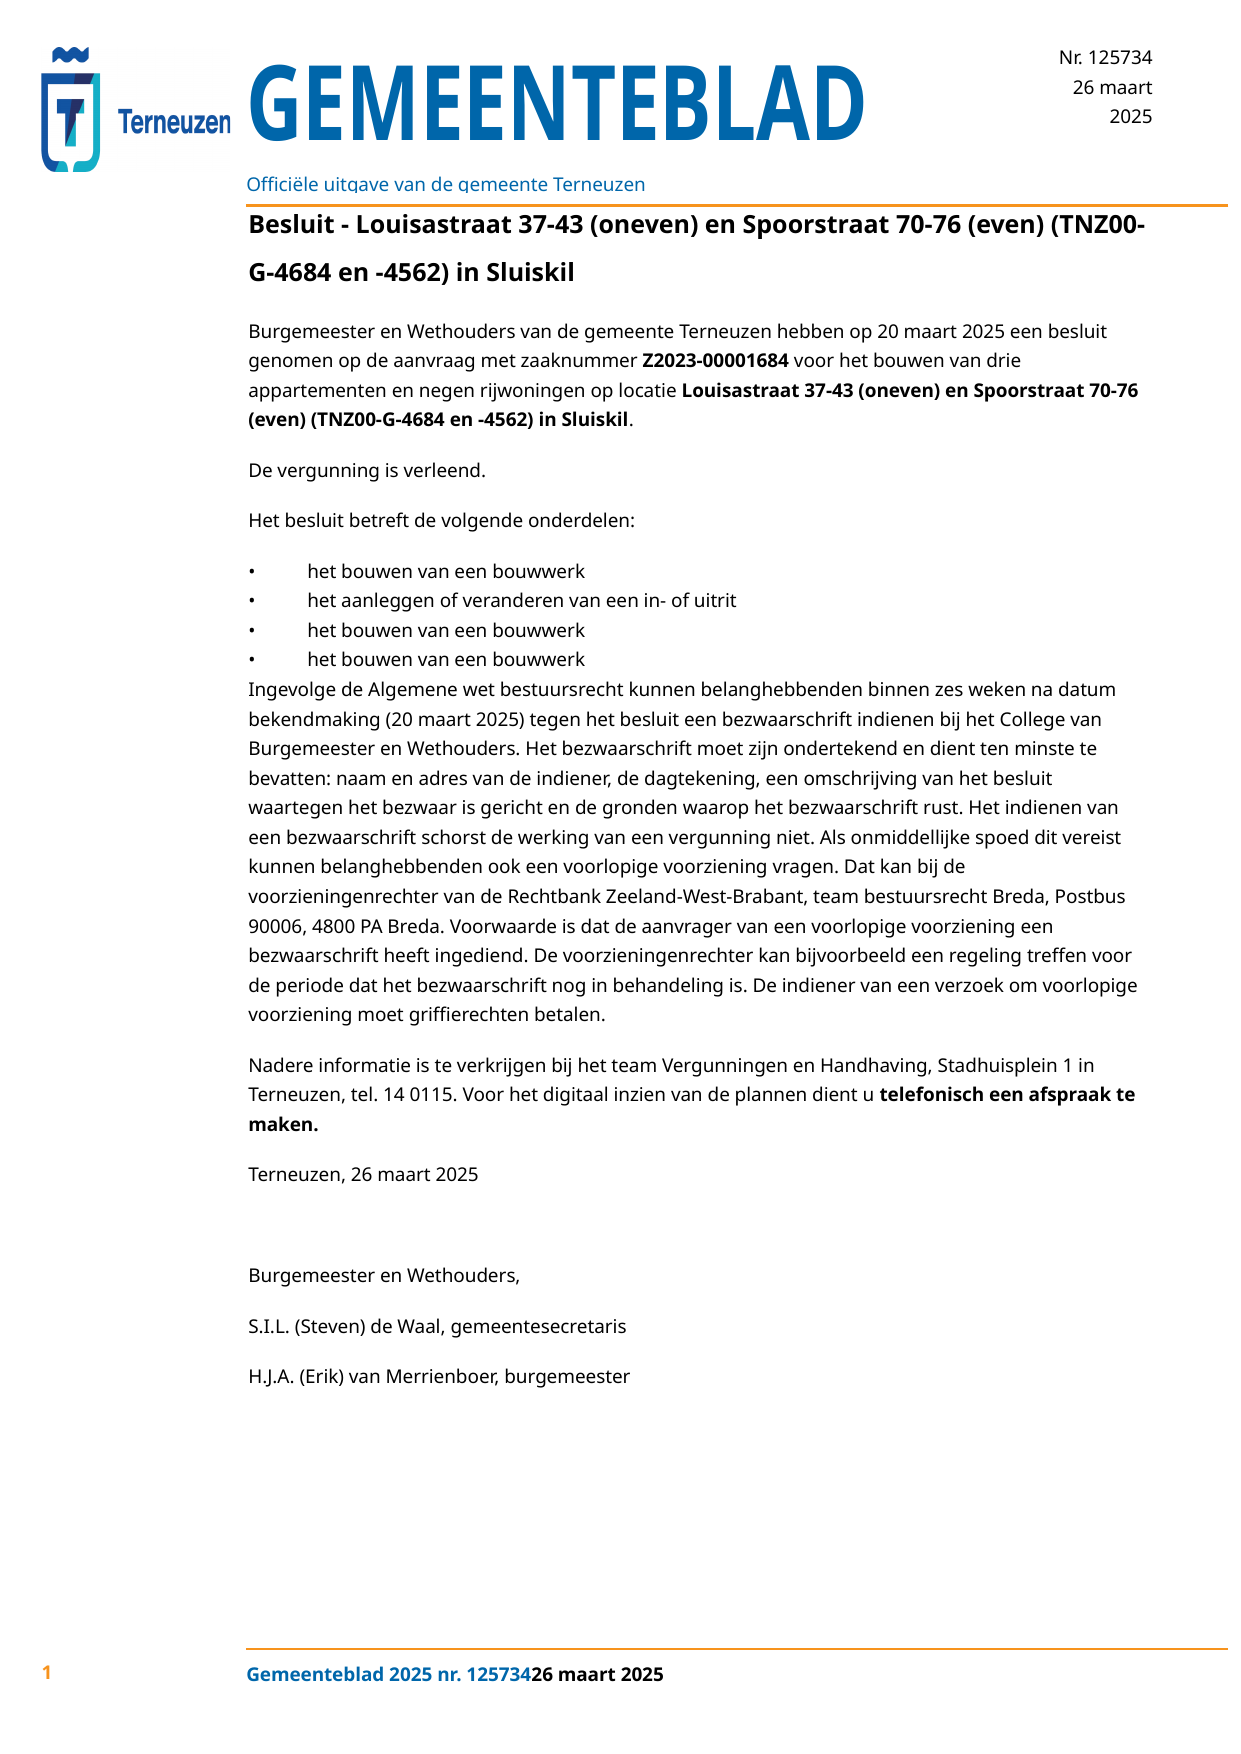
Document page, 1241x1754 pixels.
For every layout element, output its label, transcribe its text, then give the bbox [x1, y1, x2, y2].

text Nadere informatie is te verkrijgen bij het team Vergunningen en Handhaving, Stadhuisplein 1 in Terneuzen, tel. 14 0115. Voor het digitaal inzien van de plannen dient u telefonisch een afspraak te maken. [248, 1052, 1152, 1137]
text S.I.L. (Steven) de Waal, gemeentesecretaris [248, 1313, 1152, 1339]
list het bouwen van een bouwwerk [248, 647, 1152, 672]
text H.J.A. (Erik) van Merrienboer, burgemeester [248, 1363, 1152, 1389]
text Besluit - Louisastraat 37-43 (oneven) en Spoorstraat 70-76 (even) (TNZ00-G-4684 en -4562) in Sluiskil [248, 207, 1152, 288]
list het bouwen van een bouwwerk [248, 617, 1152, 643]
text Terneuzen, 26 maart 2025 [248, 1162, 1152, 1187]
picture [41, 47, 231, 172]
text De vergunning is verleend. [248, 457, 1152, 483]
list het aanleggen of veranderen van een in- of uitrit [248, 587, 1152, 613]
text Burgemeester en Wethouders van de gemeente Terneuzen hebben op 20 maart 2025 een besluit genomen op de aanvraag met zaaknummer Z2023-00001684 voor het bouwen van drie appartementen en negen rijwoningen op locatie Louisastraat 37-43 (oneven) en Spoorstraat 70-76 (even) (TNZ00-G-4684 en -4562) in Sluiskil. [248, 318, 1152, 432]
text Ingevolge de Algemene wet bestuursrecht kunnen belanghebbenden binnen zes weken na datum bekendmaking (20 maart 2025) tegen het besluit een bezwaarschrift indienen bij het College van Burgemeester en Wethouders. Het bezwaarschrift moet zijn ondertekend en dient ten minste te bevatten: naam en adres van de indiener, de dagtekening, een omschrijving van het besluit waartegen het bezwaar is gericht en de gronden waarop het bezwaarschrift rust. Het indienen van een bezwaarschrift schorst de werking van een vergunning niet. Als onmiddellijke spoed dit vereist kunnen belanghebbenden ook een voorlopige voorziening vragen. Dat kan bij de voorzieningenrechter van de Rechtbank Zeeland-West-Brabant, team bestuursrecht Breda, Postbus 90006, 4800 PA Breda. Voorwaarde is dat de aanvrager van een voorlopige voorziening een bezwaarschrift heeft ingediend. De voorzieningenrechter kan bijvoorbeeld een regeling treffen voor de periode dat het bezwaarschrift nog in behandeling is. De indiener van een verzoek om voorlopige voorziening moet griffierechten betalen. [248, 676, 1152, 1027]
text Burgemeester en Wethouders, [248, 1262, 1152, 1288]
text Het besluit betreft de volgende onderdelen: [248, 507, 1152, 533]
list het bouwen van een bouwwerk [248, 558, 1152, 584]
